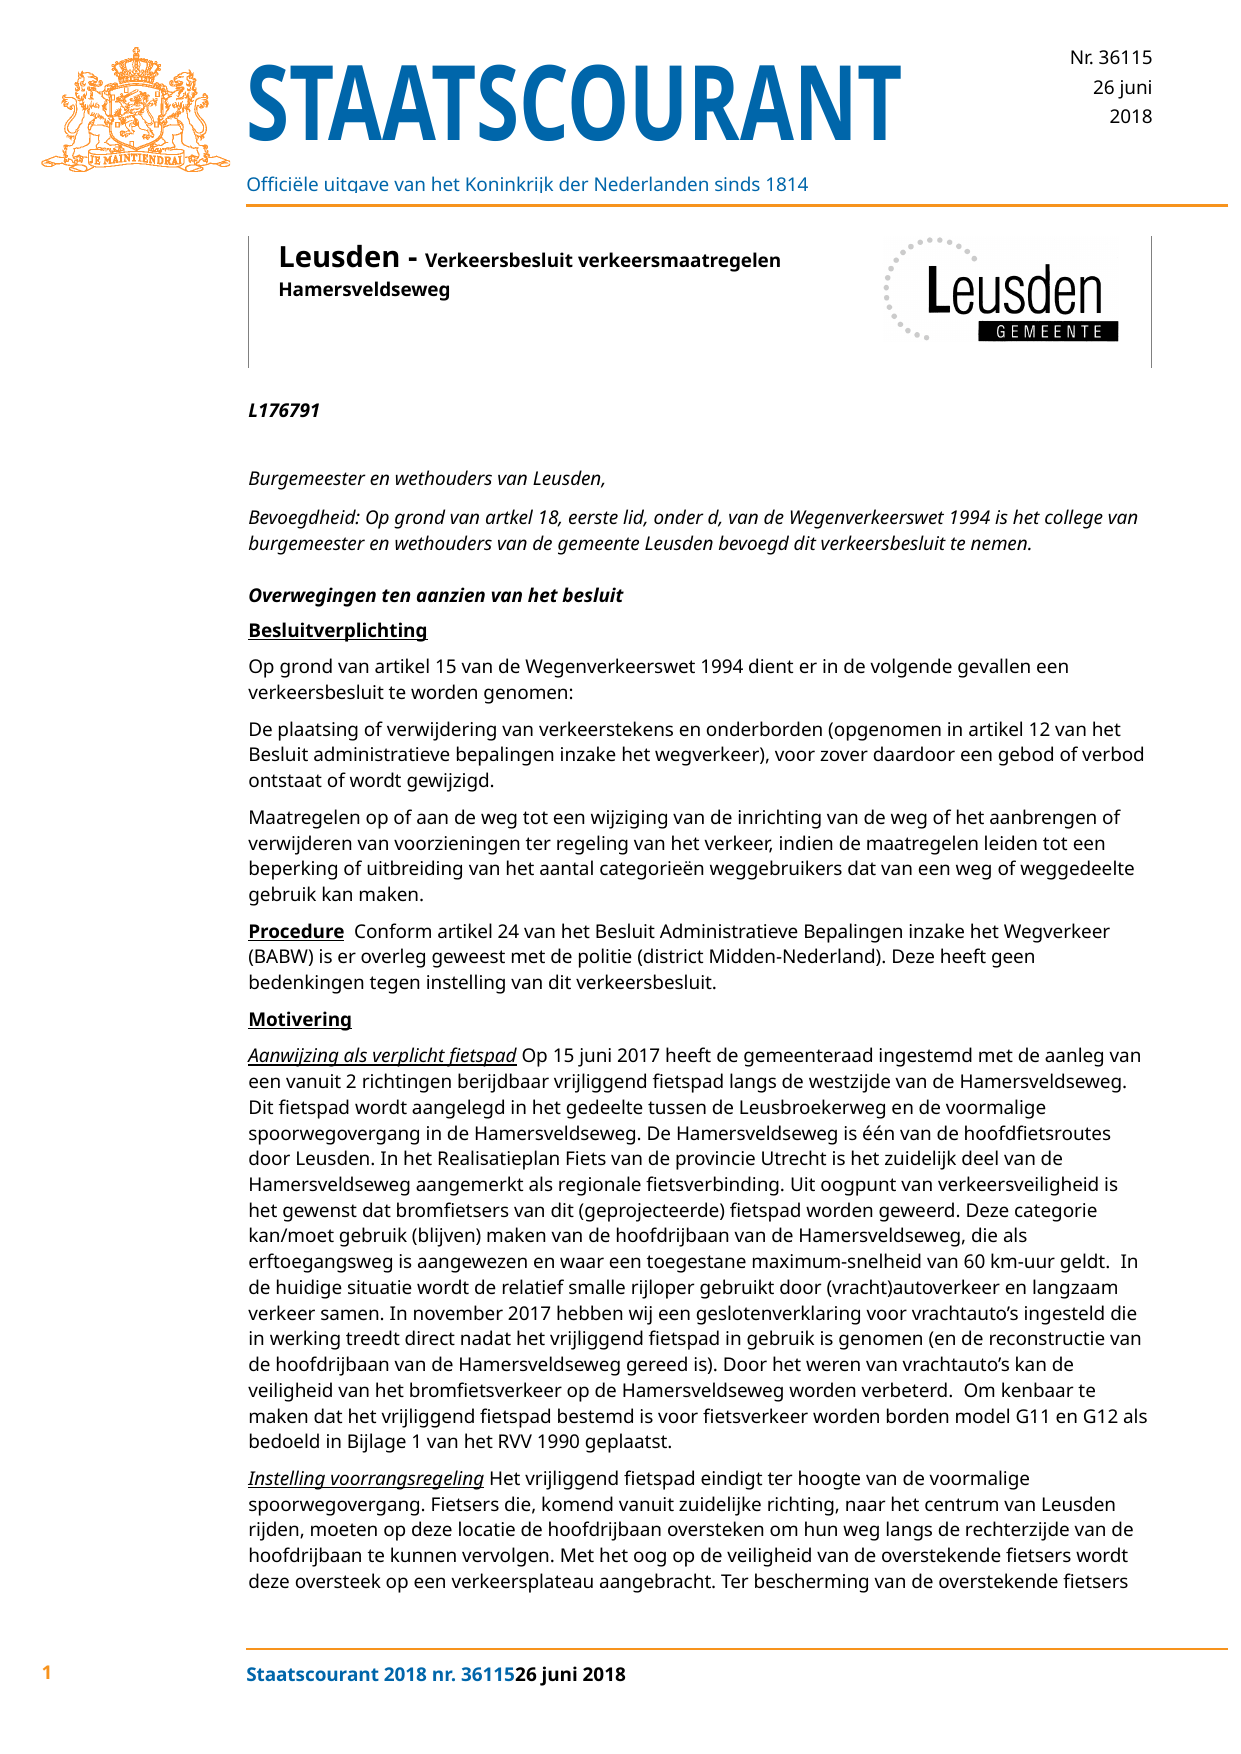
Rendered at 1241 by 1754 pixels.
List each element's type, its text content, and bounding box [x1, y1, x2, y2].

picture [41, 47, 231, 172]
table_header [850, 236, 1151, 368]
picture [882, 236, 1119, 342]
text Burgemeester en wethouders van Leusden, [248, 465, 1152, 491]
text Maatregelen op of aan de weg tot een wijziging van de inrichting van de weg of het aanbrengen of verwijderen van voorzieningen ter regeling van het verkeer, indien de maatregelen leiden tot een beperking of uitbreiding van het aantal categorieën weggebruikers dat van een weg of weggedeelte gebruik kan maken. [248, 804, 1152, 907]
text Besluitverplichting [248, 617, 1152, 642]
text Bevoegdheid: Op grond van artkel 18, eerste lid, onder d, van de Wegenverkeerswet 1994 is het college van burgemeester en wethouders van de gemeente Leusden bevoegd dit verkeersbesluit te nemen. [248, 504, 1152, 556]
text Aanwijzing als verplicht fietspad Op 15 juni 2017 heeft de gemeenteraad ingestemd met de aanleg van een vanuit 2 richtingen berijdbaar vrijliggend fietspad langs de westzijde van de Hamersveldseweg. Dit fietspad wordt aangelegd in het gedeelte tussen de Leusbroekerweg en de voormalige spoorwegovergang in de Hamersveldseweg. De Hamersveldseweg is één van de hoofdfietsroutes door Leusden. In het Realisatieplan Fiets van de provincie Utrecht is het zuidelijk deel van de Hamersveldseweg aangemerkt als regionale fietsverbinding. Uit oogpunt van verkeersveiligheid is het gewenst dat bromfietsers van dit (geprojecteerde) fietspad worden geweerd. Deze categorie kan/moet gebruik (blijven) maken van de hoofdrijbaan van de Hamersveldseweg, die als erftoegangsweg is aangewezen en waar een toegestane maximum-snelheid van 60 km-uur geldt. In de huidige situatie wordt de relatief smalle rijloper gebruikt door (vracht)autoverkeer en langzaam verkeer samen. In november 2017 hebben wij een geslotenverklaring voor vrachtauto’s ingesteld die in werking treedt direct nadat het vrijliggend fietspad in gebruik is genomen (en de reconstructie van de hoofdrijbaan van de Hamersveldseweg gereed is). Door het weren van vrachtauto’s kan de veiligheid van het bromfietsverkeer op de Hamersveldseweg worden verbeterd. Om kenbaar te maken dat het vrijliggend fietspad bestemd is voor fietsverkeer worden borden model G11 en G12 als bedoeld in Bijlage 1 van het RVV 1990 geplaatst. [248, 1043, 1152, 1454]
table_header Leusden - Verkeersbesluit verkeersmaatregelen Hamersveldseweg [249, 236, 850, 368]
text Instelling voorrangsregeling Het vrijliggend fietspad eindigt ter hoogte van de voormalige spoorwegovergang. Fietsers die, komend vanuit zuidelijke richting, naar het centrum van Leusden rijden, moeten op deze locatie de hoofdrijbaan oversteken om hun weg langs de rechterzijde van de hoofdrijbaan te kunnen vervolgen. Met het oog op de veiligheid van de overstekende fietsers wordt deze oversteek op een verkeersplateau aangebracht. Ter bescherming van de overstekende fietsers [248, 1465, 1152, 1594]
text Op grond van artikel 15 van de Wegenverkeerswet 1994 dient er in de volgende gevallen een verkeersbesluit te worden genomen: [248, 653, 1152, 705]
text Motivering [248, 1006, 1152, 1032]
text Procedure Conform artikel 24 van het Besluit Administratieve Bepalingen inzake het Wegverkeer (BABW) is er overleg geweest met de politie (district Midden-Nederland). Deze heeft geen bedenkingen tegen instelling van dit verkeersbesluit. [248, 918, 1152, 995]
text Overwegingen ten aanzien van het besluit [248, 583, 1152, 608]
text De plaatsing of verwijdering van verkeerstekens en onderborden (opgenomen in artikel 12 van het Besluit administratieve bepalingen inzake het wegverkeer), voor zover daardoor een gebod of verbod ontstaat of wordt gewijzigd. [248, 716, 1152, 793]
text L176791 [248, 397, 1152, 423]
